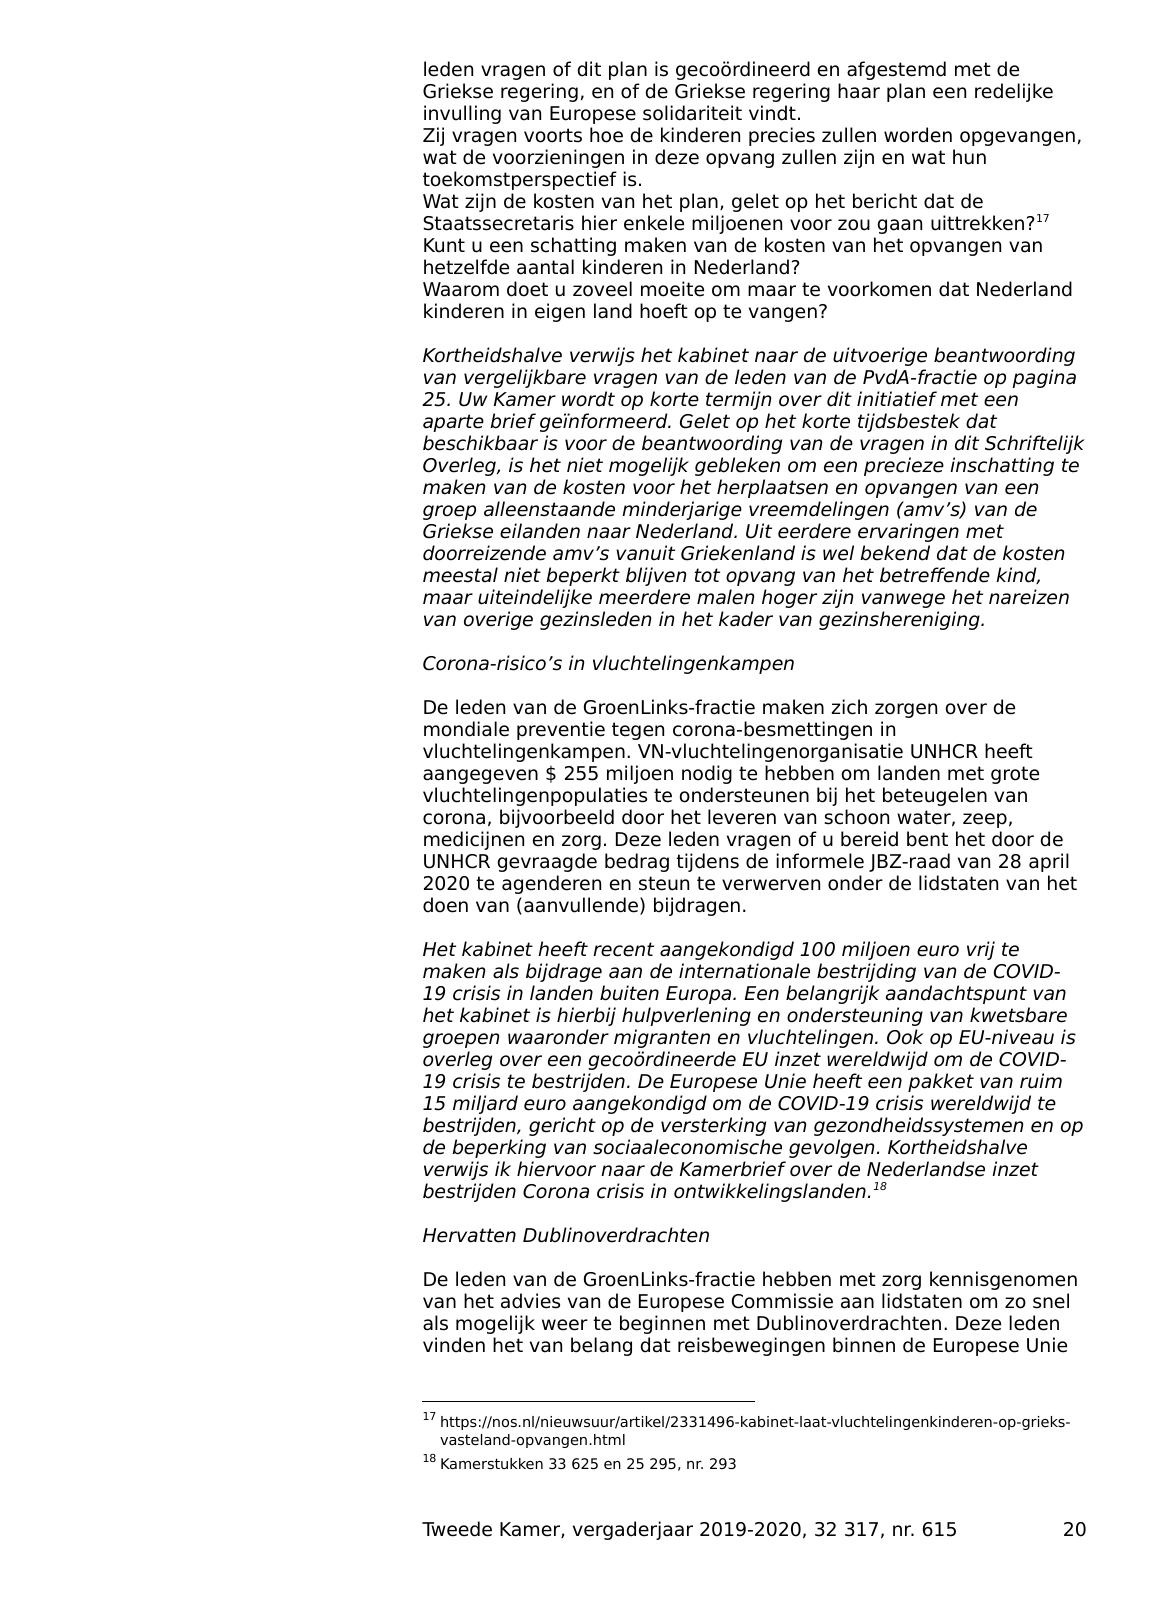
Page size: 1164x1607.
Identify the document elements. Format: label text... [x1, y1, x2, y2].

text https://nos.nl/nieuwsuur/artikel/2331496-kabinet-laat-vluchtelingenkinderen-op-grieks-vasteland-opvangen.html [422, 1410, 1087, 1449]
text Kamerstukken 33 625 en 25 295, nr. 293 [422, 1452, 1087, 1474]
text De leden van de GroenLinks-fractie maken zich zorgen over de mondiale preventie tegen corona-besmettingen in vluchtelingenkampen. VN-vluchtelingenorganisatie UNHCR heeft aangegeven $ 255 miljoen nodig te hebben om landen met grote vluchtelingenpopulaties te ondersteunen bij het beteugelen van corona, bijvoorbeeld door het leveren van schoon water, zeep, medicijnen en zorg. Deze leden vragen of u bereid bent het door de UNHCR gevraagde bedrag tijdens de informele JBZ-raad van 28 april 2020 te agenderen en steun te verwerven onder de lidstaten van het doen van (aanvullende) bijdragen. [422, 697, 1087, 917]
text leden vragen of dit plan is gecoördineerd en afgestemd met de Griekse regering, en of de Griekse regering haar plan een redelijke invulling van Europese solidariteit vindt. [422, 59, 1087, 125]
text Kortheidshalve verwijs het kabinet naar de uitvoerige beantwoording van vergelijkbare vragen van de leden van de PvdA-fractie op pagina 25. Uw Kamer wordt op korte termijn over dit initiatief met een aparte brief geïnformeerd. Gelet op het korte tijdsbestek dat beschikbaar is voor de beantwoording van de vragen in dit Schriftelijk Overleg, is het niet mogelijk gebleken om een precieze inschatting te maken van de kosten voor het herplaatsen en opvangen van een groep alleenstaande minderjarige vreemdelingen (amv’s) van de Griekse eilanden naar Nederland. Uit eerdere ervaringen met doorreizende amv’s vanuit Griekenland is wel bekend dat de kosten meestal niet beperkt blijven tot opvang van het betreffende kind, maar uiteindelijke meerdere malen hoger zijn vanwege het nareizen van overige gezinsleden in het kader van gezinshereniging. [422, 345, 1087, 631]
text De leden van de GroenLinks-fractie hebben met zorg kennisgenomen van het advies van de Europese Commissie aan lidstaten om zo snel als mogelijk weer te beginnen met Dublinoverdrachten. Deze leden vinden het van belang dat reisbewegingen binnen de Europese Unie [422, 1269, 1087, 1357]
text Waarom doet u zoveel moeite om maar te voorkomen dat Nederland kinderen in eigen land hoeft op te vangen? [422, 279, 1087, 323]
subtitle Hervatten Dublinoverdrachten [422, 1225, 1087, 1247]
text Wat zijn de kosten van het plan, gelet op het bericht dat de Staatssecretaris hier enkele miljoenen voor zou gaan uittrekken? Kunt u een schatting maken van de kosten van het opvangen van hetzelfde aantal kinderen in Nederland? [422, 191, 1087, 279]
subtitle Corona-risico’s in vluchtelingenkampen [422, 653, 1087, 675]
text Zij vragen voorts hoe de kinderen precies zullen worden opgevangen, wat de voorzieningen in deze opvang zullen zijn en wat hun toekomstperspectief is. [422, 125, 1087, 191]
text Het kabinet heeft recent aangekondigd 100 miljoen euro vrij te maken als bijdrage aan de internationale bestrijding van de COVID-19 crisis in landen buiten Europa. Een belangrijk aandachtspunt van het kabinet is hierbij hulpverlening en ondersteuning van kwetsbare groepen waaronder migranten en vluchtelingen. Ook op EU-niveau is overleg over een gecoördineerde EU inzet wereldwijd om de COVID-19 crisis te bestrijden. De Europese Unie heeft een pakket van ruim 15 miljard euro aangekondigd om de COVID-19 crisis wereldwijd te bestrijden, gericht op de versterking van gezondheidssystemen en op de beperking van sociaaleconomische gevolgen. Kortheidshalve verwijs ik hiervoor naar de Kamerbrief over de Nederlandse inzet bestrijden Corona crisis in ontwikkelingslanden. [422, 939, 1087, 1203]
